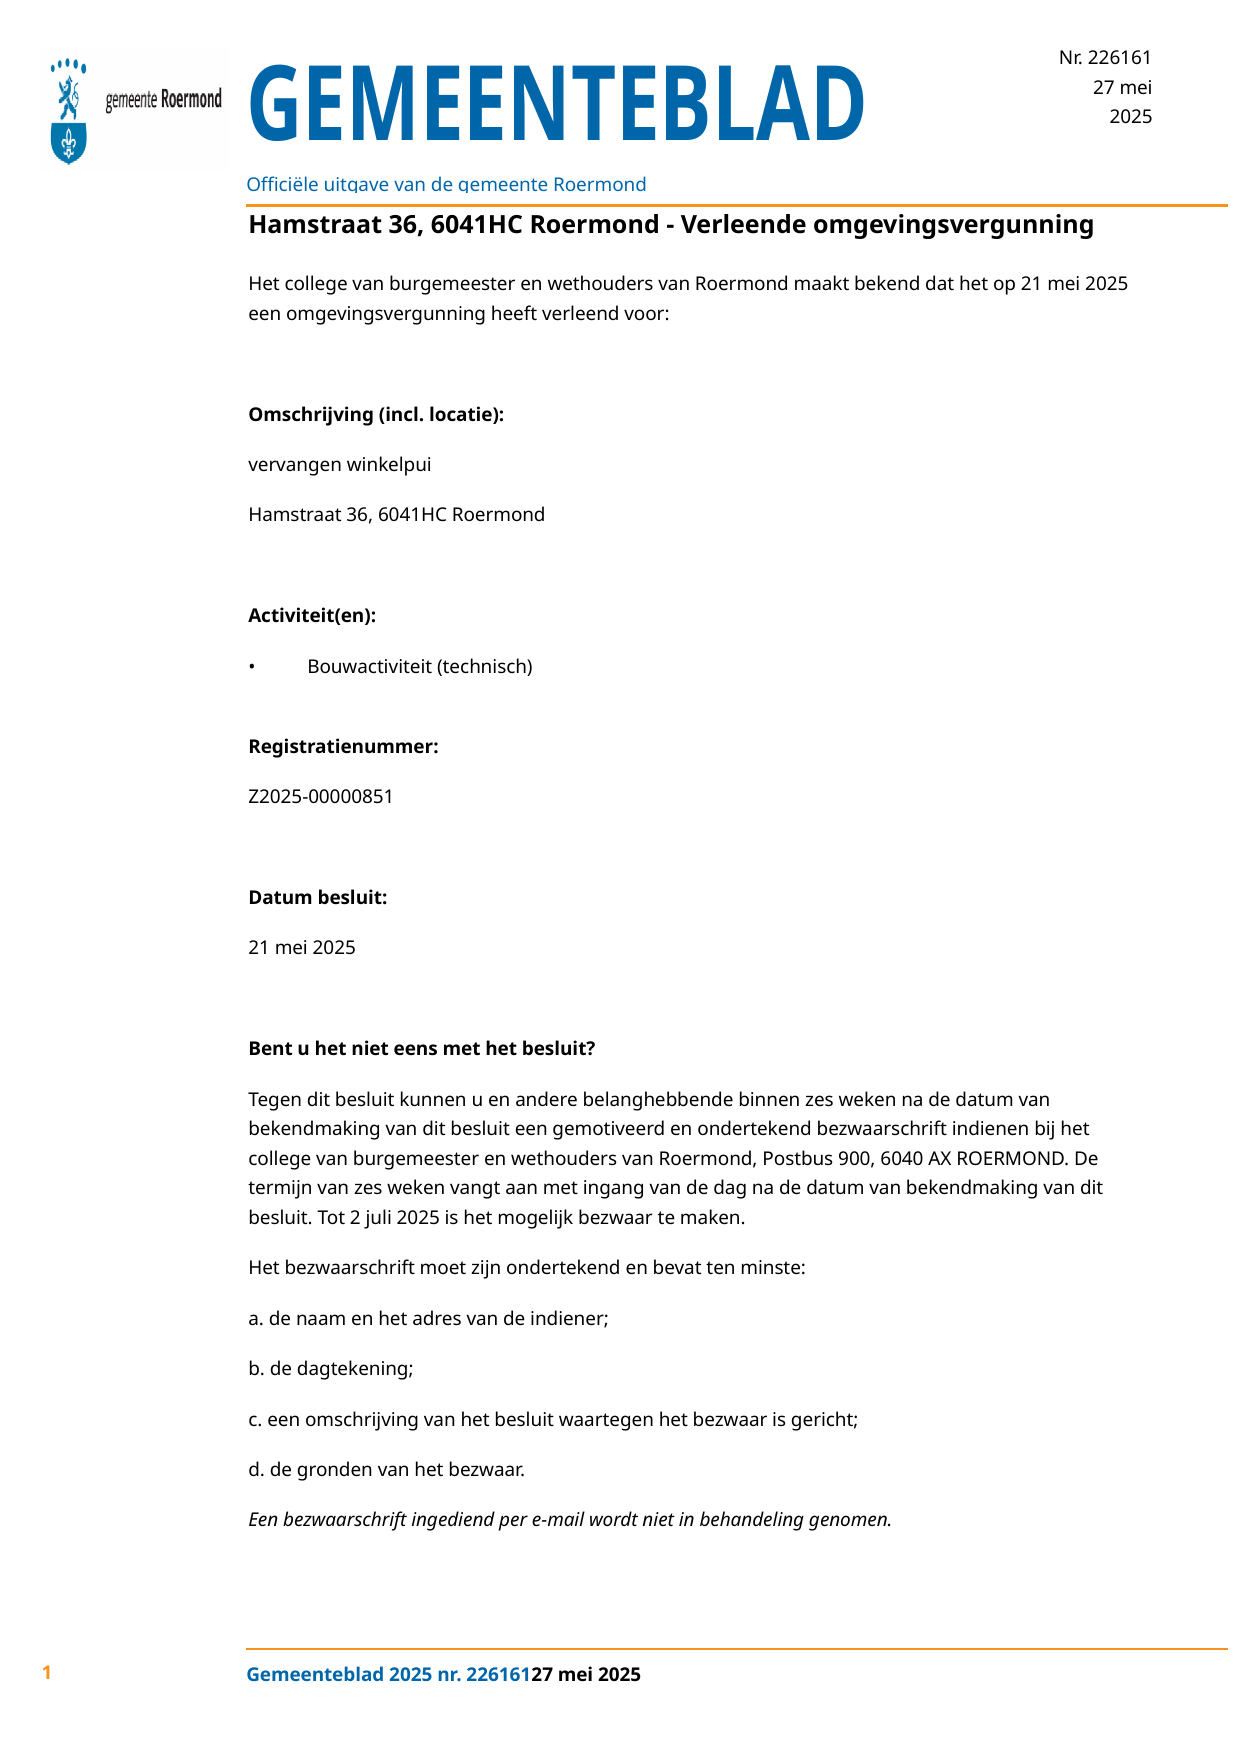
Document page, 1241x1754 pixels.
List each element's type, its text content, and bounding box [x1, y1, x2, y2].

text a. de naam en het adres van de indiener; [248, 1305, 1152, 1331]
text Bent u het niet eens met het besluit? [248, 1035, 1152, 1061]
text Hamstraat 36, 6041HC Roermond [248, 502, 1152, 527]
text Tegen dit besluit kunnen u en andere belanghebbende binnen zes weken na de datum van bekendmaking van dit besluit een gemotiveerd en ondertekend bezwaarschrift indienen bij het college van burgemeester en wethouders van Roermond, Postbus 900, 6040 AX ROERMOND. De termijn van zes weken vangt aan met ingang van de dag na de datum van bekendmaking van dit besluit. Tot 2 juli 2025 is het mogelijk bezwaar te maken. [248, 1086, 1152, 1230]
text Registratienummer: [248, 733, 1152, 758]
text Omschrijving (incl. locatie): [248, 401, 1152, 426]
text b. de dagtekening; [248, 1355, 1152, 1381]
text Hamstraat 36, 6041HC Roermond - Verleende omgevingsvergunning [248, 207, 1152, 241]
text Het bezwaarschrift moet zijn ondertekend en bevat ten minste: [248, 1254, 1152, 1280]
text Datum besluit: [248, 884, 1152, 910]
list Bouwactiviteit (technisch) [248, 653, 1152, 678]
text Een bezwaarschrift ingediend per e-mail wordt niet in behandeling genomen. [248, 1507, 1152, 1532]
text Activiteit(en): [248, 602, 1152, 628]
text Z2025-00000851 [248, 783, 1152, 809]
text vervangen winkelpui [248, 451, 1152, 477]
text c. een omschrijving van het besluit waartegen het bezwaar is gericht; [248, 1406, 1152, 1431]
text 21 mei 2025 [248, 934, 1152, 960]
text d. de gronden van het bezwaar. [248, 1456, 1152, 1482]
text Het college van burgemeester en wethouders van Roermond maakt bekend dat het op 21 mei 2025 een omgevingsvergunning heeft verleend voor: [248, 270, 1152, 326]
picture [41, 47, 231, 172]
